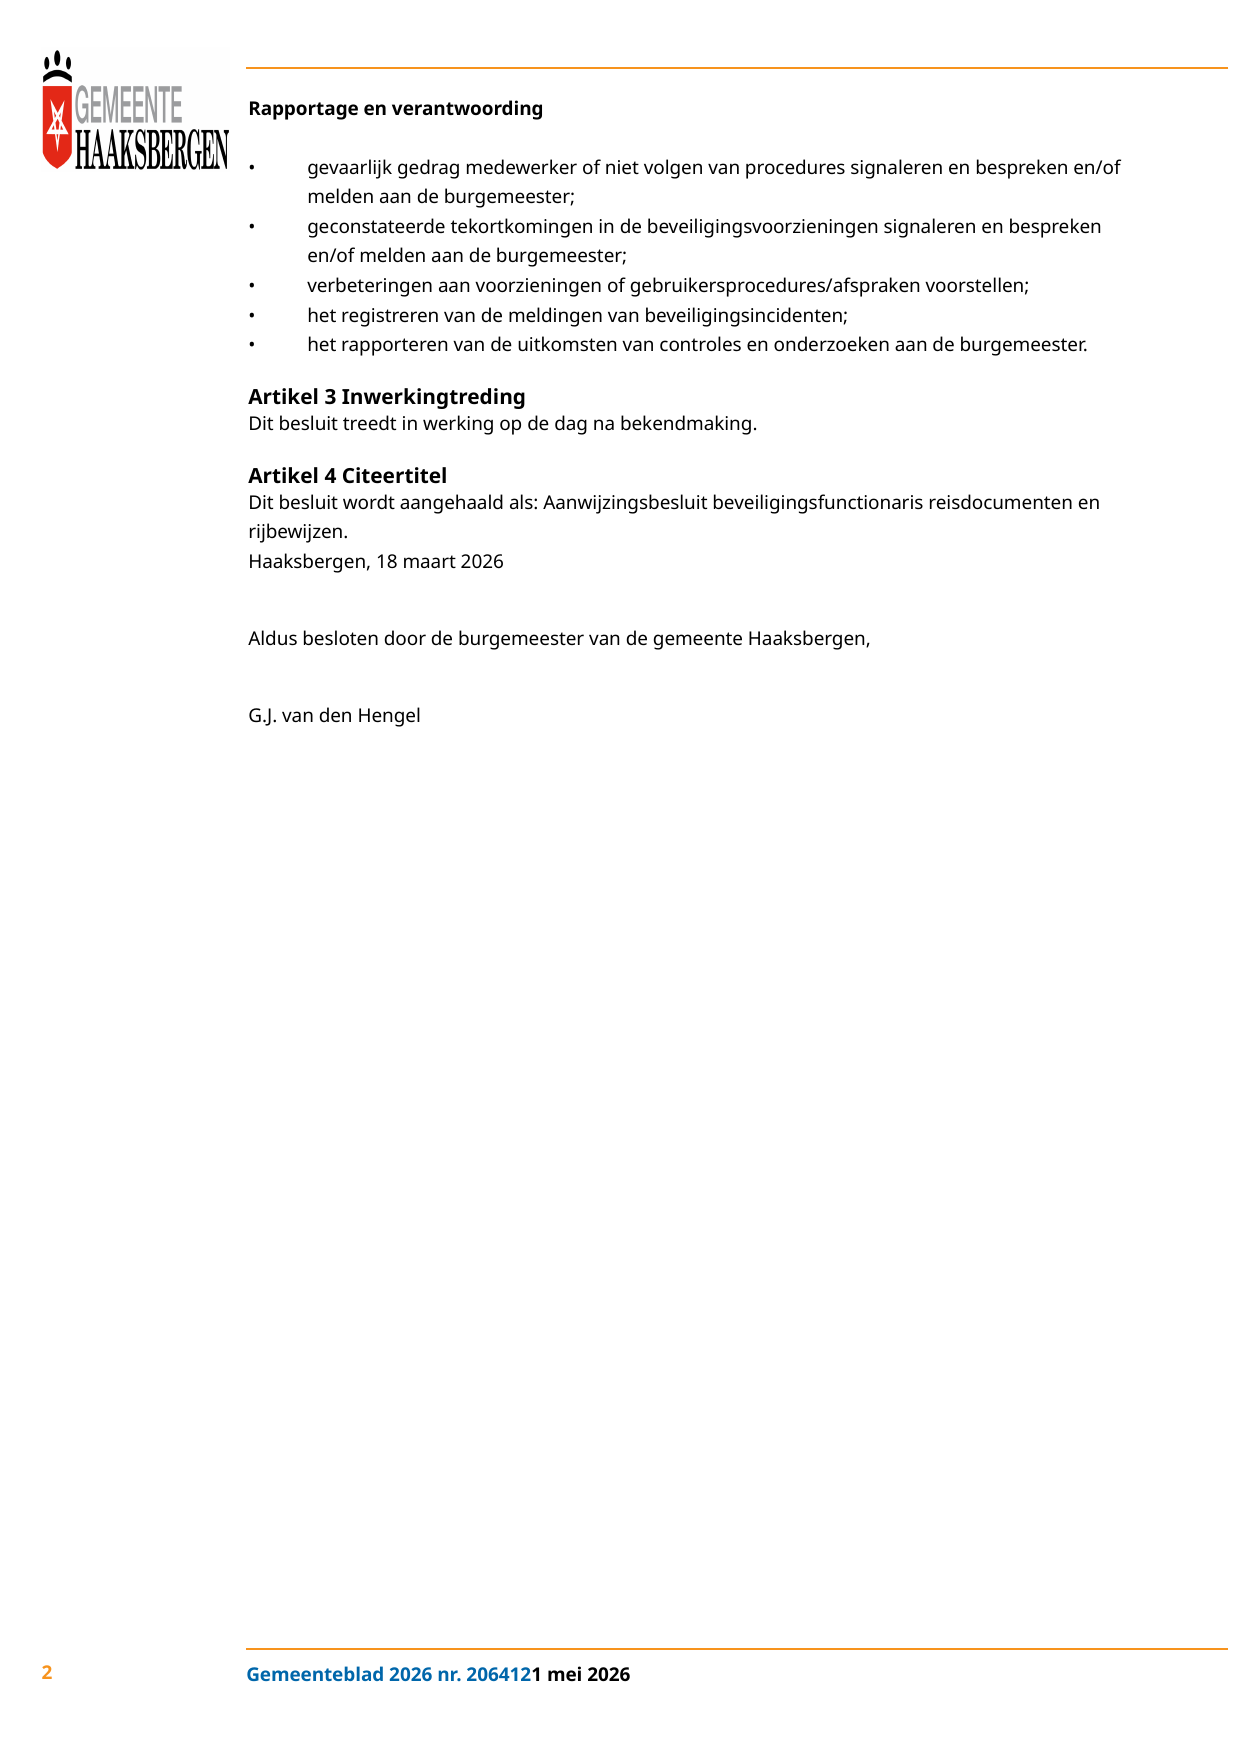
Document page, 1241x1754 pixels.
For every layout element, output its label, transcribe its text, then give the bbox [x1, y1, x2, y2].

text Aldus besloten door de burgemeester van de gemeente Haaksbergen, [248, 626, 1152, 651]
text G.J. van den Hengel [248, 703, 1152, 728]
text Artikel 3 Inwerkingtreding [248, 382, 1152, 410]
list verbeteringen aan voorzieningen of gebruikersprocedures/afspraken voorstellen; [248, 272, 1152, 298]
list gevaarlijk gedrag medewerker of niet volgen van procedures signaleren en bespreken en/of melden aan de burgemeester; [248, 154, 1152, 209]
text Dit besluit treedt in werking op de dag na bekendmaking. [248, 410, 1152, 436]
list het rapporteren van de uitkomsten van controles en onderzoeken aan de burgemeester. [248, 331, 1152, 357]
text Haaksbergen, 18 maart 2026 [248, 548, 1152, 574]
text Rapportage en verantwoording [248, 95, 1152, 121]
list het registreren van de meldingen van beveiligingsincidenten; [248, 302, 1152, 328]
picture [41, 47, 231, 172]
list geconstateerde tekortkomingen in de beveiligingsvoorzieningen signaleren en bespreken en/of melden aan de burgemeester; [248, 213, 1152, 268]
text Dit besluit wordt aangehaald als: Aanwijzingsbesluit beveiligingsfunctionaris reisdocumenten en rijbewijzen. [248, 489, 1152, 544]
text Artikel 4 Citeertitel [248, 461, 1152, 489]
